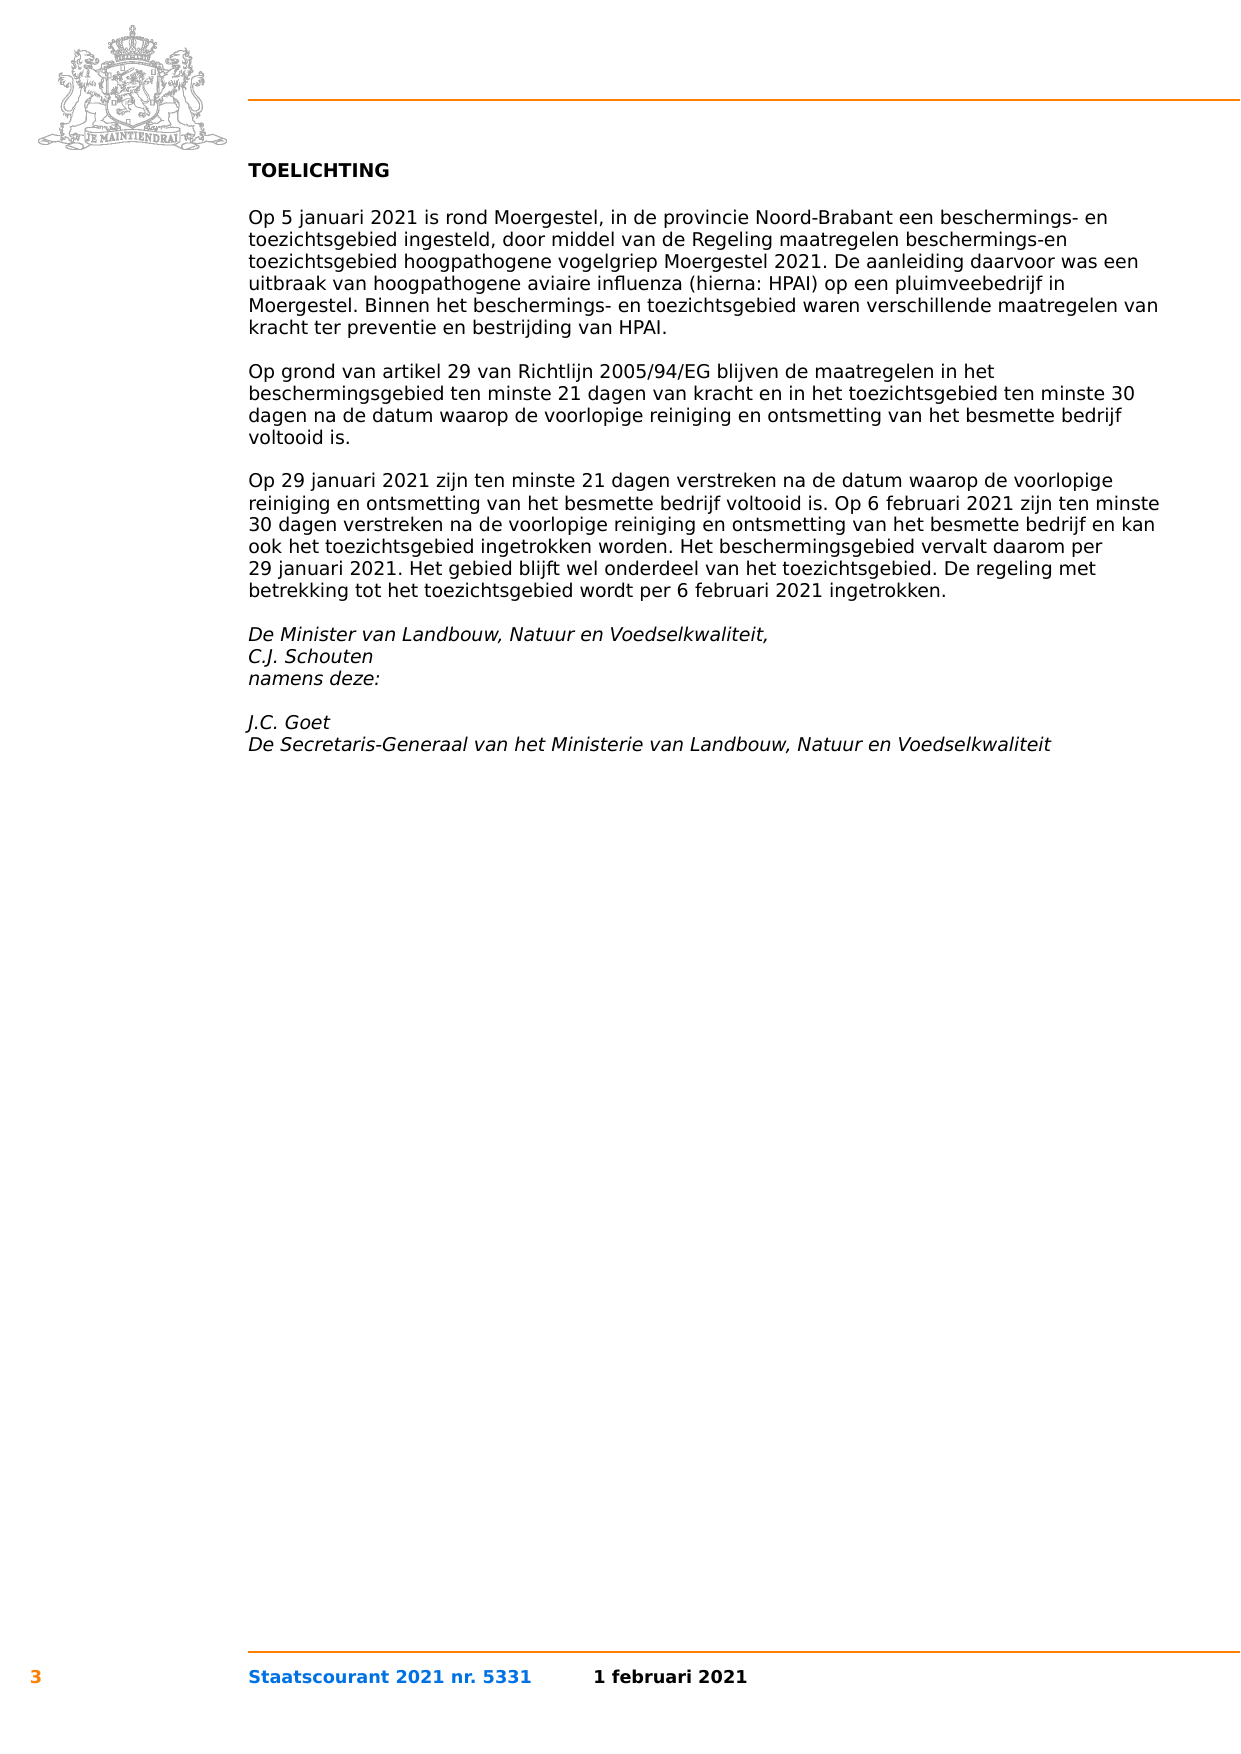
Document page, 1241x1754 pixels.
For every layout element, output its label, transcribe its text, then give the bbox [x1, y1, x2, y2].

text De Minister van Landbouw, Natuur en Voedselkwaliteit, C.J. Schouten namens deze: J.C. Goet De Secretaris-Generaal van het Ministerie van Landbouw, Natuur en Voedselkwaliteit [248, 624, 1163, 756]
picture [38, 25, 227, 150]
text Op grond van artikel 29 van Richtlijn 2005/94/EG blijven de maatregelen in het beschermingsgebied ten minste 21 dagen van kracht en in het toezichtsgebied ten minste 30 dagen na de datum waarop de voorlopige reiniging en ontsmetting van het besmette bedrijf voltooid is. [248, 361, 1163, 448]
text Op 29 januari 2021 zijn ten minste 21 dagen verstreken na de datum waarop de voorlopige reiniging en ontsmetting van het besmette bedrijf voltooid is. Op 6 februari 2021 zijn ten minste 30 dagen verstreken na de voorlopige reiniging en ontsmetting van het besmette bedrijf en kan ook het toezichtsgebied ingetrokken worden. Het beschermingsgebied vervalt daarom per 29 januari 2021. Het gebied blijft wel onderdeel van het toezichtsgebied. De regeling met betrekking tot het toezichtsgebied wordt per 6 februari 2021 ingetrokken. [248, 470, 1163, 602]
subtitle TOELICHTING [248, 160, 1163, 182]
text Op 5 januari 2021 is rond Moergestel, in de provincie Noord-Brabant een beschermings- en toezichtsgebied ingesteld, door middel van de Regeling maatregelen beschermings-en toezichtsgebied hoogpathogene vogelgriep Moergestel 2021. De aanleiding daarvoor was een uitbraak van hoogpathogene aviaire influenza (hierna: HPAI) op een pluimveebedrijf in Moergestel. Binnen het beschermings- en toezichtsgebied waren verschillende maatregelen van kracht ter preventie en bestrijding van HPAI. [248, 207, 1163, 339]
